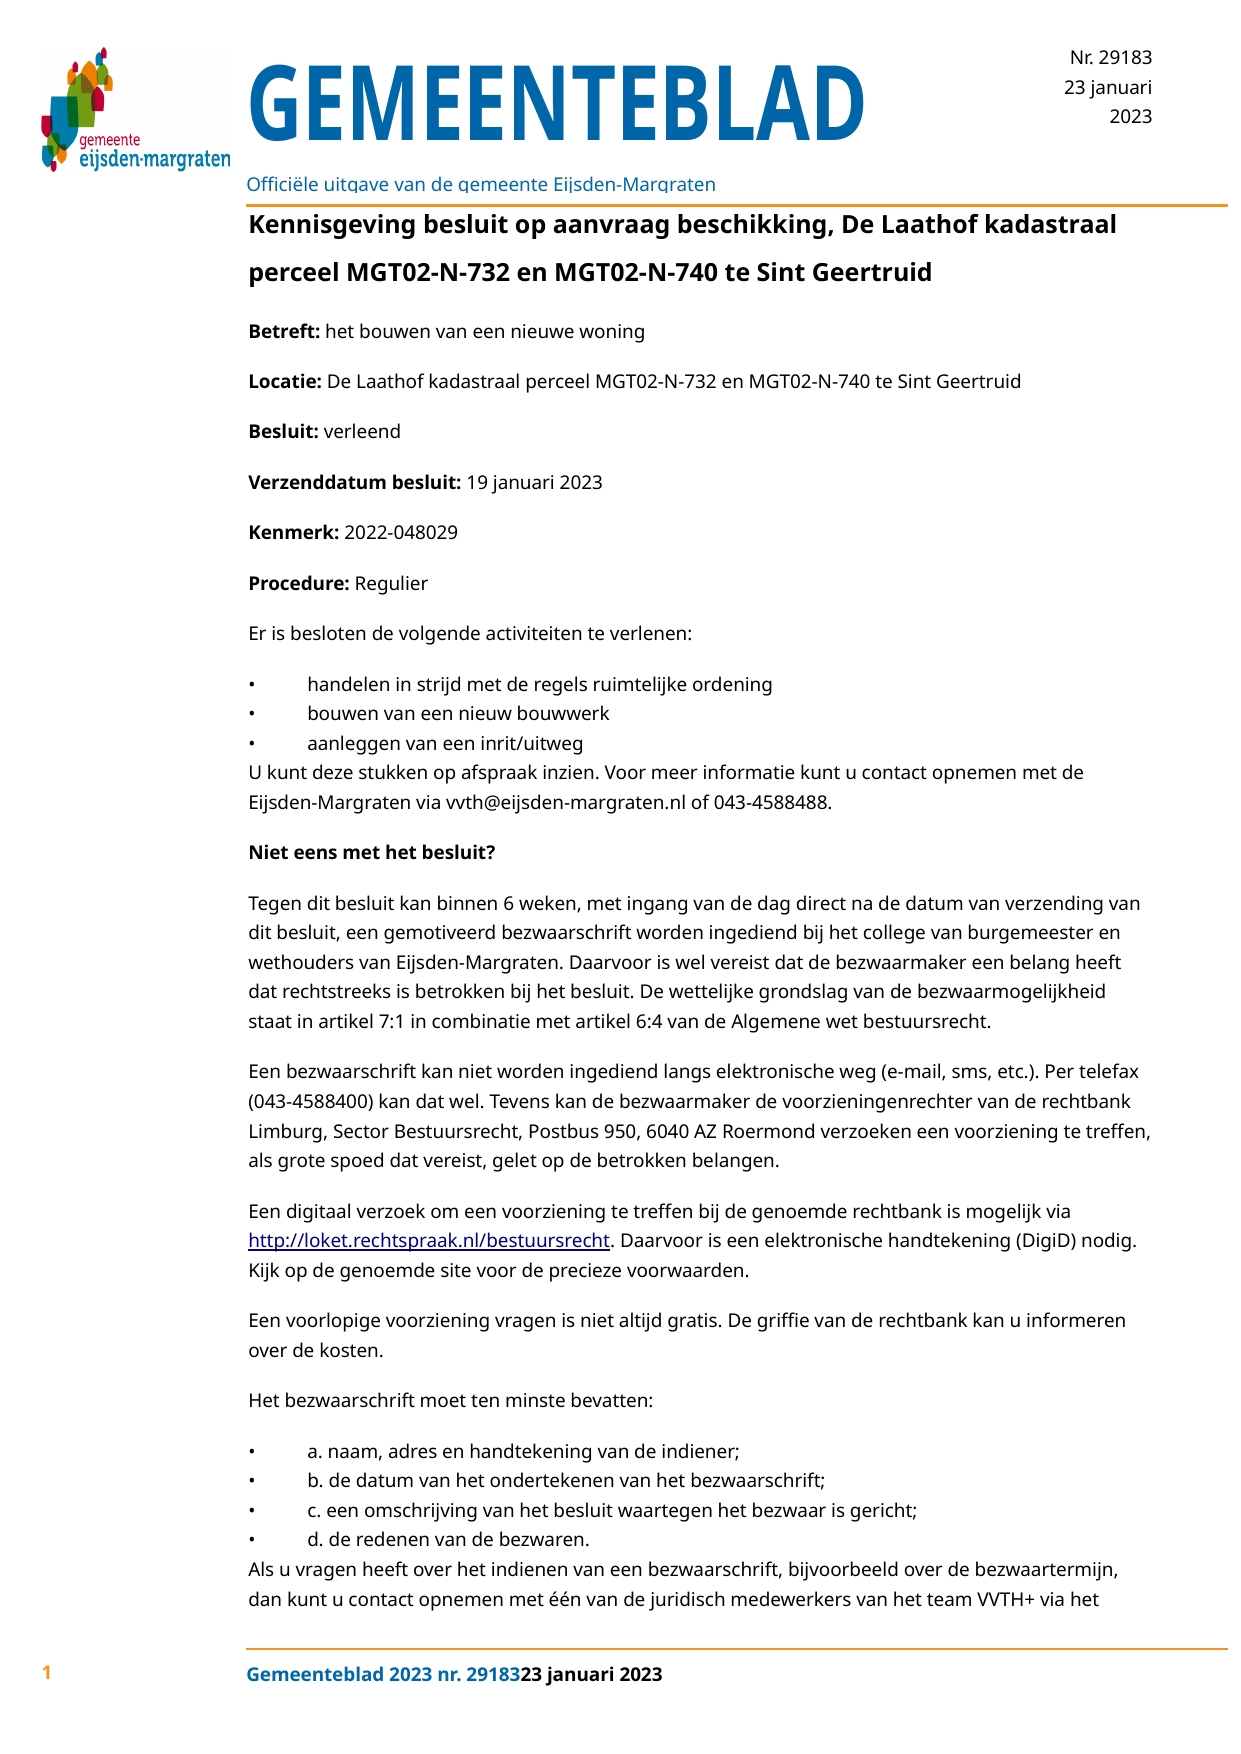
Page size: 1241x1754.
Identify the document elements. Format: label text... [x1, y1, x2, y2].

text Procedure: Regulier [248, 570, 1152, 596]
text Als u vragen heeft over het indienen van een bezwaarschrift, bijvoorbeeld over de bezwaartermijn, dan kunt u contact opnemen met één van de juridisch medewerkers van het team VVTH+ via het [248, 1556, 1152, 1612]
text Een digitaal verzoek om een voorziening te treffen bij de genoemde rechtbank is mogelijk via http://loket.rechtspraak.nl/bestuursrecht. Daarvoor is een elektronische handtekening (DigiD) nodig. Kijk op de genoemde site voor de precieze voorwaarden. [248, 1198, 1152, 1283]
picture [41, 47, 231, 172]
text Betreft: het bouwen van een nieuwe woning [248, 318, 1152, 344]
text Niet eens met het besluit? [248, 839, 1152, 865]
list a. naam, adres en handtekening van de indiener; [248, 1438, 1152, 1464]
text Een voorlopige voorziening vragen is niet altijd gratis. De griffie van de rechtbank kan u informeren over de kosten. [248, 1307, 1152, 1363]
text Het bezwaarschrift moet ten minste bevatten: [248, 1387, 1152, 1413]
text Kennisgeving besluit op aanvraag beschikking, De Laathof kadastraal perceel MGT02-N-732 en MGT02-N-740 te Sint Geertruid [248, 207, 1152, 288]
list bouwen van een nieuw bouwwerk [248, 700, 1152, 726]
list c. een omschrijving van het besluit waartegen het bezwaar is gericht; [248, 1497, 1152, 1523]
list d. de redenen van de bezwaren. [248, 1527, 1152, 1552]
list b. de datum van het ondertekenen van het bezwaarschrift; [248, 1467, 1152, 1493]
text Verzenddatum besluit: 19 januari 2023 [248, 469, 1152, 495]
list handelen in strijd met de regels ruimtelijke ordening [248, 671, 1152, 697]
text Tegen dit besluit kan binnen 6 weken, met ingang van de dag direct na de datum van verzending van dit besluit, een gemotiveerd bezwaarschrift worden ingediend bij het college van burgemeester en wethouders van Eijsden-Margraten. Daarvoor is wel vereist dat de bezwaarmaker een belang heeft dat rechtstreeks is betrokken bij het besluit. De wettelijke grondslag van de bezwaarmogelijkheid staat in artikel 7:1 in combinatie met artikel 6:4 van de Algemene wet bestuursrecht. [248, 890, 1152, 1034]
text Een bezwaarschrift kan niet worden ingediend langs elektronische weg (e-mail, sms, etc.). Per telefax (043-4588400) kan dat wel. Tevens kan de bezwaarmaker de voorzieningenrechter van de rechtbank Limburg, Sector Bestuursrecht, Postbus 950, 6040 AZ Roermond verzoeken een voorziening te treffen, als grote spoed dat vereist, gelet op de betrokken belangen. [248, 1059, 1152, 1173]
text Locatie: De Laathof kadastraal perceel MGT02-N-732 en MGT02-N-740 te Sint Geertruid [248, 368, 1152, 394]
text Besluit: verleend [248, 419, 1152, 444]
text Er is besloten de volgende activiteiten te verlenen: [248, 620, 1152, 646]
text Kenmerk: 2022-048029 [248, 519, 1152, 545]
text U kunt deze stukken op afspraak inzien. Voor meer informatie kunt u contact opnemen met de Eijsden-Margraten via vvth@eijsden-margraten.nl of 043-4588488. [248, 759, 1152, 815]
list aanleggen van een inrit/uitweg [248, 730, 1152, 756]
